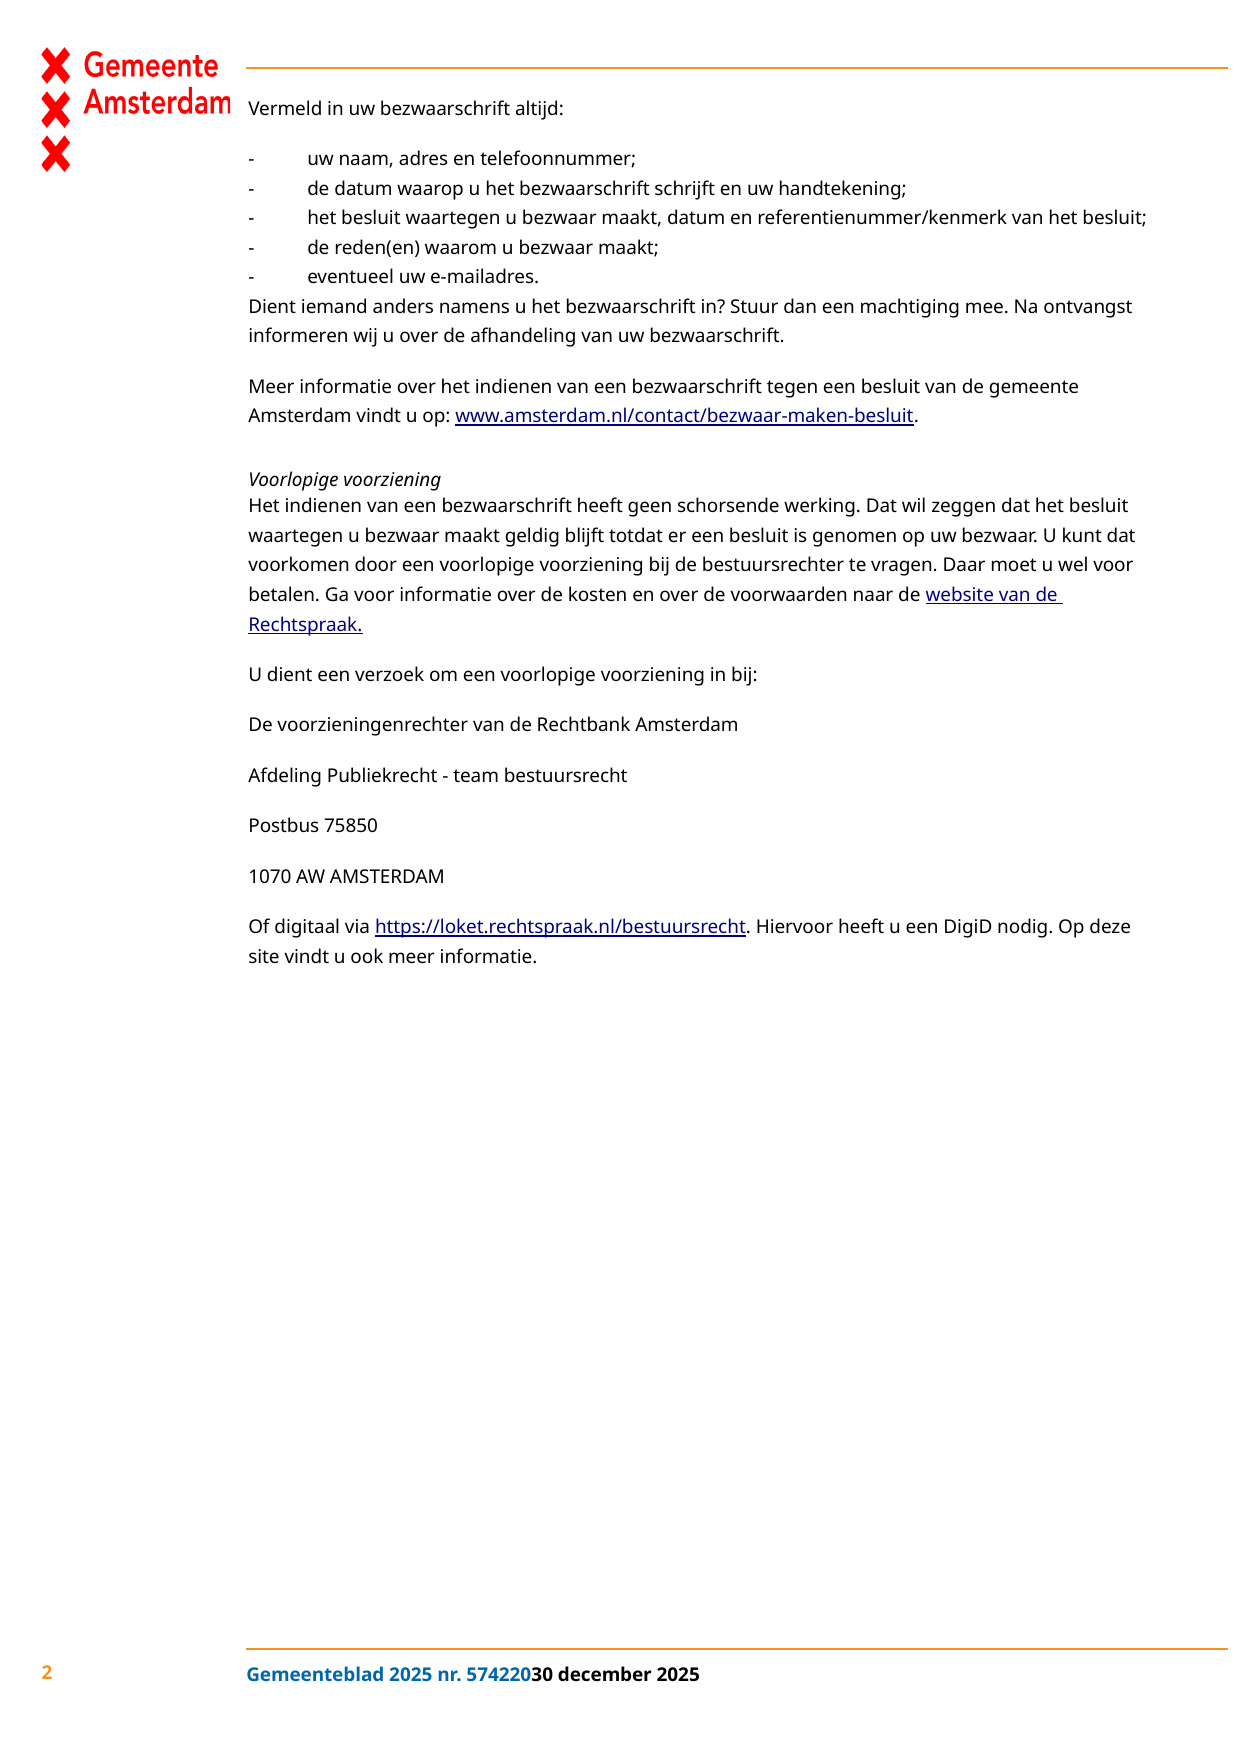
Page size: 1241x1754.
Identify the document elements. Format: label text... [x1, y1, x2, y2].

text Afdeling Publiekrecht - team bestuursrecht [248, 762, 1152, 788]
text Meer informatie over het indienen van een bezwaarschrift tegen een besluit van de gemeente Amsterdam vindt u op: www.amsterdam.nl/contact/bezwaar-maken-besluit. [248, 373, 1152, 428]
text U dient een verzoek om een voorlopige voorziening in bij: [248, 661, 1152, 687]
text Het indienen van een bezwaarschrift heeft geen schorsende werking. Dat wil zeggen dat het besluit waartegen u bezwaar maakt geldig blijft totdat er een besluit is genomen op uw bezwaar. U kunt dat voorkomen door een voorlopige voorziening bij de bestuursrechter te vragen. Daar moet u wel voor betalen. Ga voor informatie over de kosten en over de voorwaarden naar de website van de Rechtspraak. [248, 492, 1152, 636]
list uw naam, adres en telefoonnummer; [248, 145, 1152, 171]
text De voorzieningenrechter van de Rechtbank Amsterdam [248, 712, 1152, 737]
text 1070 AW AMSTERDAM [248, 863, 1152, 888]
list eventueel uw e-mailadres. [248, 263, 1152, 289]
list de datum waarop u het bezwaarschrift schrijft en uw handtekening; [248, 175, 1152, 201]
list de reden(en) waarom u bezwaar maakt; [248, 234, 1152, 260]
text Dient iemand anders namens u het bezwaarschrift in? Stuur dan een machtiging mee. Na ontvangst informeren wij u over de afhandeling van uw bezwaarschrift. [248, 293, 1152, 348]
text Of digitaal via https://loket.rechtspraak.nl/bestuursrecht. Hiervoor heeft u een DigiD nodig. Op deze site vindt u ook meer informatie. [248, 913, 1152, 968]
text Vermeld in uw bezwaarschrift altijd: [248, 95, 1152, 121]
text Voorlopige voorziening [248, 467, 1152, 492]
list het besluit waartegen u bezwaar maakt, datum en referentienummer/kenmerk van het besluit; [248, 204, 1152, 230]
picture [41, 47, 231, 172]
text Postbus 75850 [248, 812, 1152, 838]
